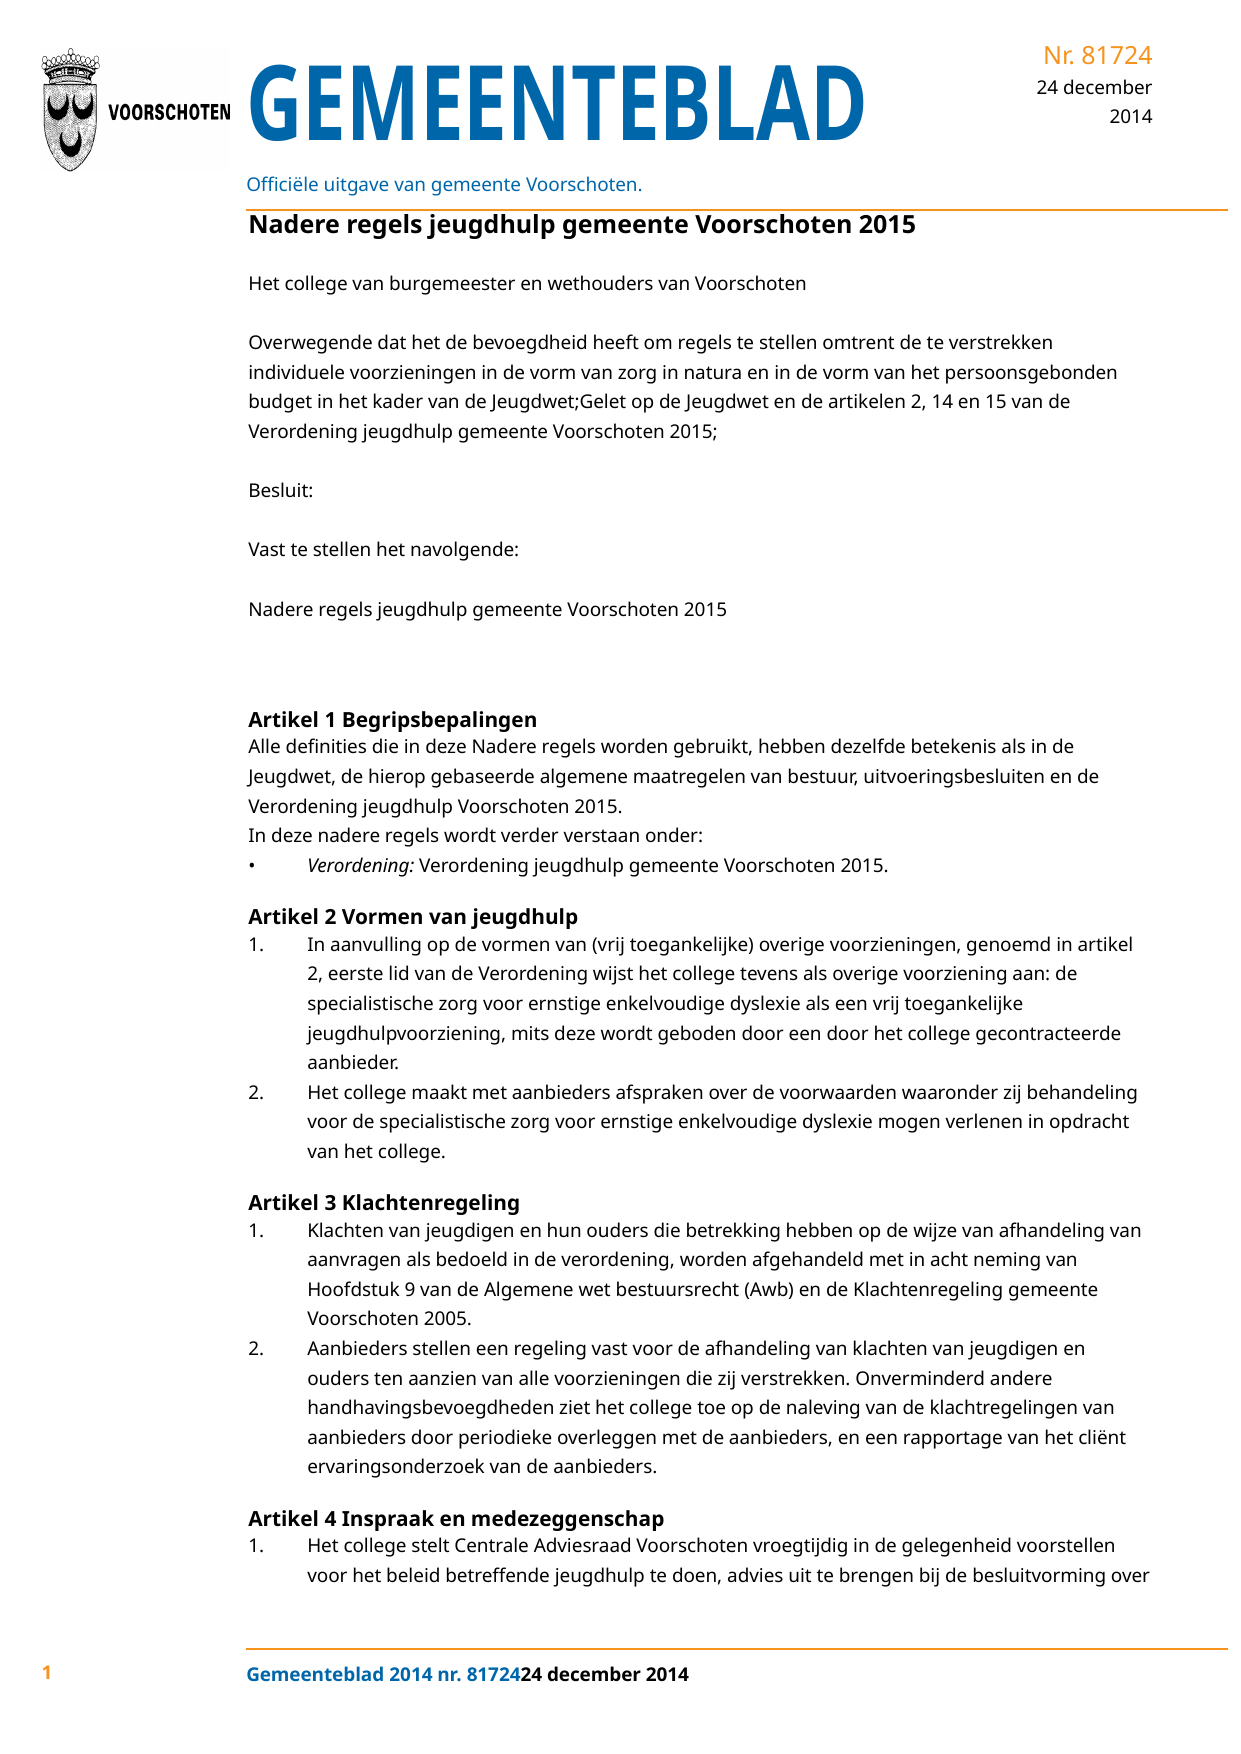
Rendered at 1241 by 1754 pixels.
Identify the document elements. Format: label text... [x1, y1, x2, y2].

list Aanbieders stellen een regeling vast voor de afhandeling van klachten van jeugdigen en ouders ten aanzien van alle voorzieningen die zij verstrekken. Onverminderd andere handhavingsbevoegdheden ziet het college toe op de naleving van de klachtregelingen van aanbieders door periodieke overleggen met de aanbieders, en een rapportage van het cliënt ervaringsonderzoek van de aanbieders. [248, 1335, 1152, 1479]
text Alle definities die in deze Nadere regels worden gebruikt, hebben dezelfde betekenis als in de Jeugdwet, de hierop gebaseerde algemene maatregelen van bestuur, uitvoeringsbesluiten en de Verordening jeugdhulp Voorschoten 2015. [248, 734, 1152, 819]
text Nadere regels jeugdhulp gemeente Voorschoten 2015 [248, 596, 1152, 621]
text Vast te stellen het navolgende: [248, 537, 1152, 562]
list Verordening: Verordening jeugdhulp gemeente Voorschoten 2015. [248, 852, 1152, 878]
list Klachten van jeugdigen en hun ouders die betrekking hebben op de wijze van afhandeling van aanvragen als bedoeld in de verordening, worden afgehandeld met in acht neming van Hoofdstuk 9 van de Algemene wet bestuursrecht (Awb) en de Klachtenregeling gemeente Voorschoten 2005. [248, 1217, 1152, 1331]
list Het college maakt met aanbieders afspraken over de voorwaarden waaronder zij behandeling voor de specialistische zorg voor ernstige enkelvoudige dyslexie mogen verlenen in opdracht van het college. [248, 1079, 1152, 1164]
text Het college van burgemeester en wethouders van Voorschoten [248, 270, 1152, 296]
text Besluit: [248, 477, 1152, 503]
text Artikel 1 Begripsbepalingen [248, 705, 1152, 734]
text In deze nadere regels wordt verder verstaan onder: [248, 822, 1152, 848]
text Artikel 3 Klachtenregeling [248, 1188, 1152, 1217]
text Overwegende dat het de bevoegdheid heeft om regels te stellen omtrent de te verstrekken individuele voorzieningen in de vorm van zorg in natura en in de vorm van het persoonsgebonden budget in het kader van de Jeugdwet;Gelet op de Jeugdwet en de artikelen 2, 14 en 15 van de Verordening jeugdhulp gemeente Voorschoten 2015; [248, 329, 1152, 444]
text Nadere regels jeugdhulp gemeente Voorschoten 2015 [248, 211, 1152, 241]
text Artikel 4 Inspraak en medezeggenschap [248, 1504, 1152, 1532]
list In aanvulling op de vormen van (vrij toegankelijke) overige voorzieningen, genoemd in artikel 2, eerste lid van de Verordening wijst het college tevens als overige voorziening aan: de specialistische zorg voor ernstige enkelvoudige dyslexie als een vrij toegankelijke jeugdhulpvoorziening, mits deze wordt geboden door een door het college gecontracteerde aanbieder. [248, 931, 1152, 1075]
picture [41, 47, 231, 172]
list Het college stelt Centrale Adviesraad Voorschoten vroegtijdig in de gelegenheid voorstellen voor het beleid betreffende jeugdhulp te doen, advies uit te brengen bij de besluitvorming over [248, 1532, 1152, 1588]
text Artikel 2 Vormen van jeugdhulp [248, 902, 1152, 931]
